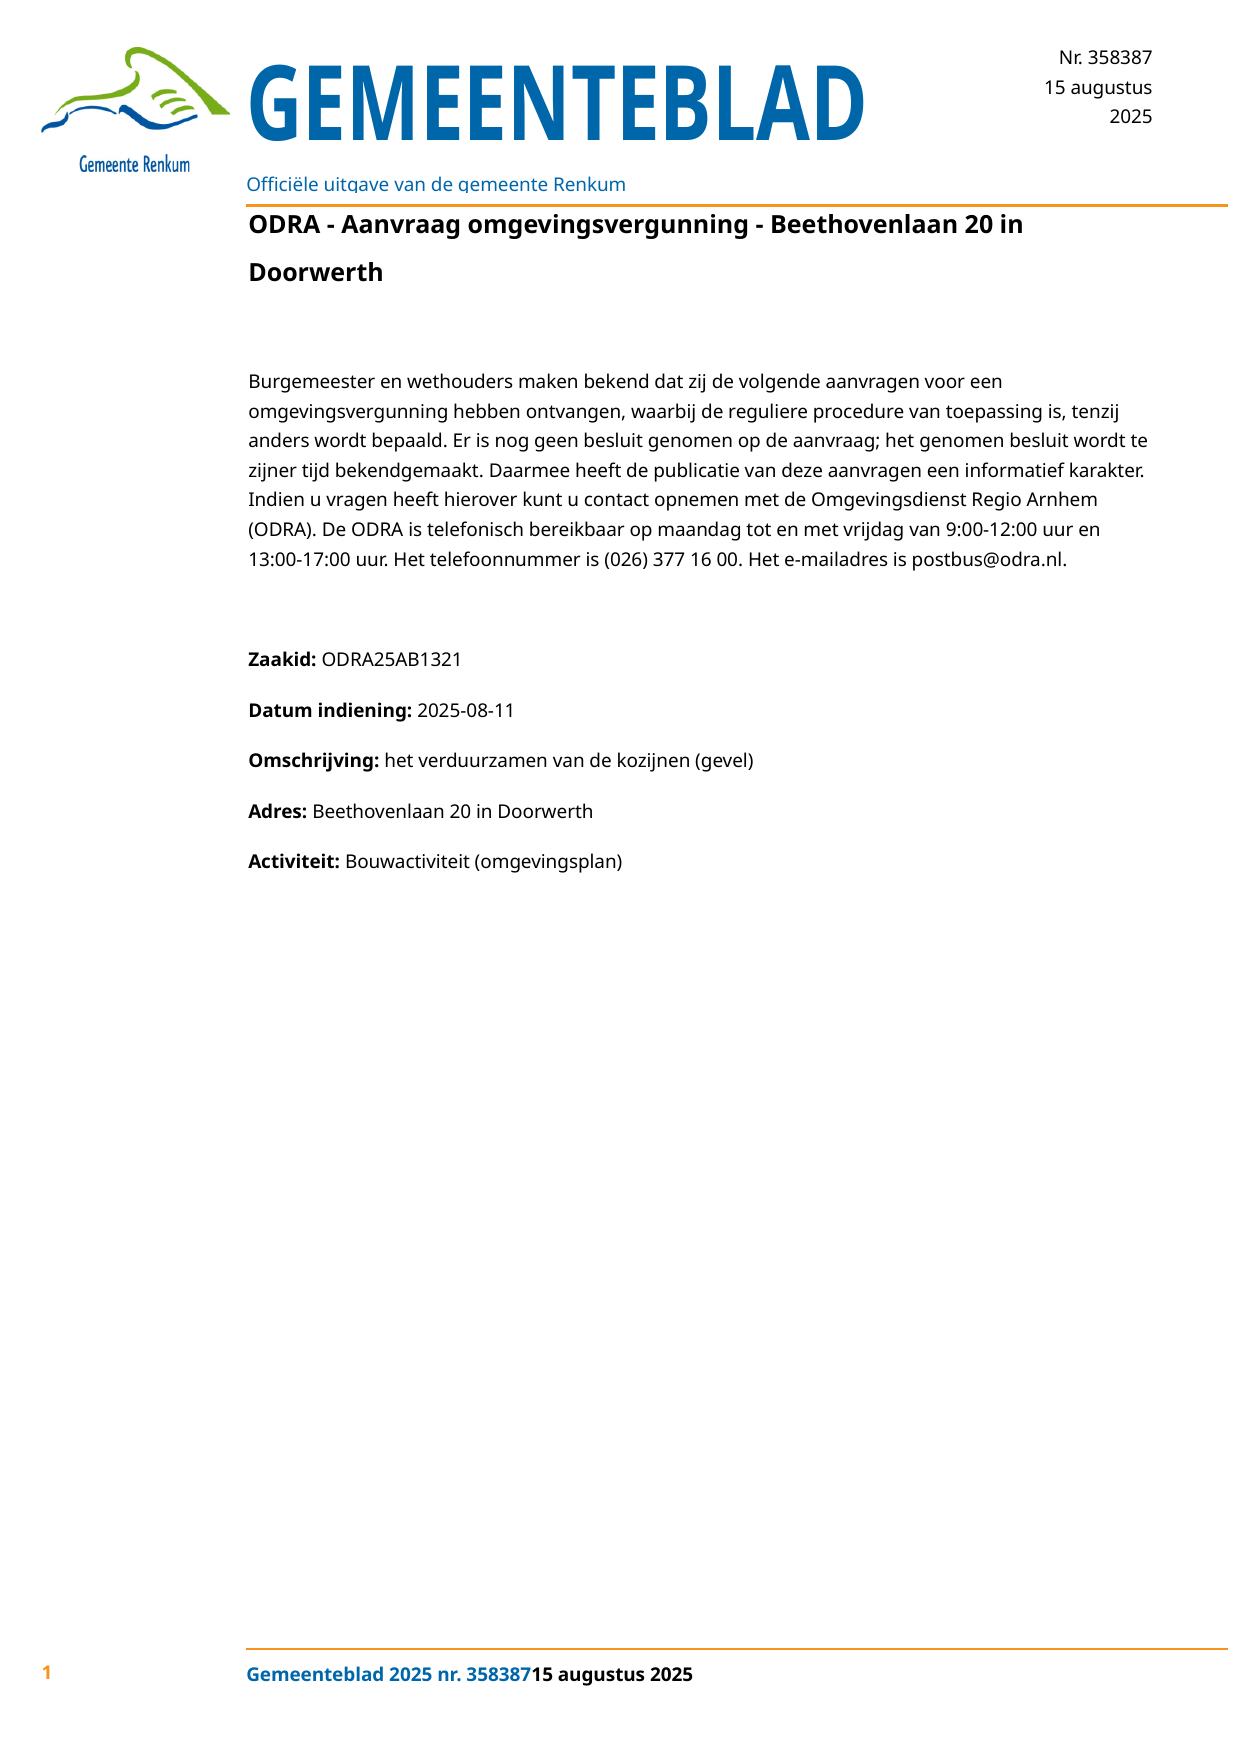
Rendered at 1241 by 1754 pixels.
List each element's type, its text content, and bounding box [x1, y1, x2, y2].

text Zaakid: ODRA25AB1321 [248, 647, 1152, 672]
text Omschrijving: het verduurzamen van de kozijnen (gevel) [248, 747, 1152, 773]
text ODRA - Aanvraag omgevingsvergunning - Beethovenlaan 20 in Doorwerth [248, 207, 1152, 288]
text Burgemeester en wethouders maken bekend dat zij de volgende aanvragen voor een omgevingsvergunning hebben ontvangen, waarbij de reguliere procedure van toepassing is, tenzij anders wordt bepaald. Er is nog geen besluit genomen op de aanvraag; het genomen besluit wordt te zijner tijd bekendgemaakt. Daarmee heeft de publicatie van deze aanvragen een informatief karakter. Indien u vragen heeft hierover kunt u contact opnemen met de Omgevingsdienst Regio Arnhem (ODRA). De ODRA is telefonisch bereikbaar op maandag tot en met vrijdag van 9:00-12:00 uur en 13:00-17:00 uur. Het telefoonnummer is (026) 377 16 00. Het e-mailadres is postbus@odra.nl. [248, 368, 1152, 572]
picture [41, 47, 231, 172]
text Adres: Beethovenlaan 20 in Doorwerth [248, 798, 1152, 824]
text Activiteit: Bouwactiviteit (omgevingsplan) [248, 848, 1152, 874]
text Datum indiening: 2025-08-11 [248, 697, 1152, 723]
